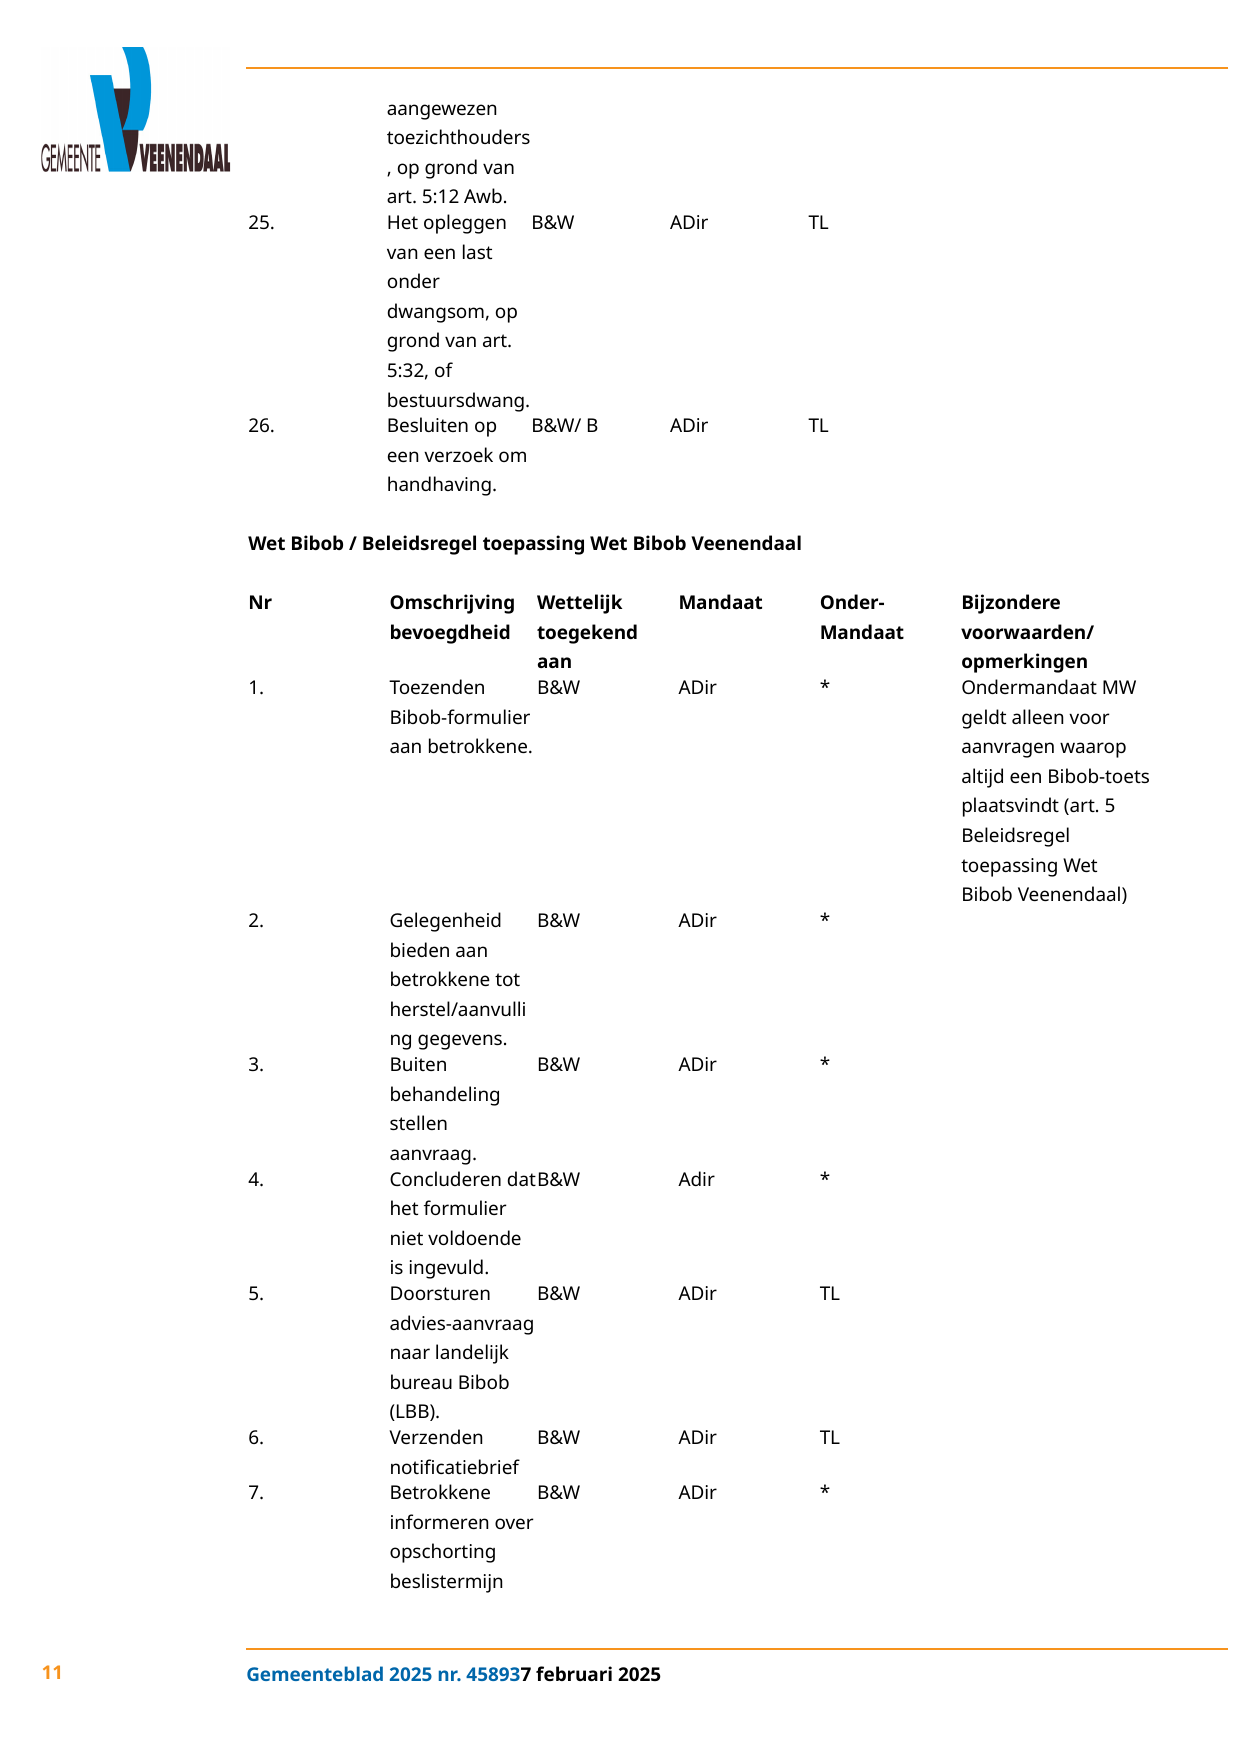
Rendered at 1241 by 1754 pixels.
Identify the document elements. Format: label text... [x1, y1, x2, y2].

table_cell TL [820, 1280, 961, 1424]
table_cell B&W [537, 907, 678, 1051]
table_cell [961, 1166, 1152, 1280]
table_cell Doorsturen advies-aanvraag naar landelijk bureau Bibob (LBB). [389, 1280, 537, 1424]
table_header Nr [248, 590, 389, 674]
picture [41, 47, 130, 172]
table_cell 5. [248, 1280, 389, 1424]
table_cell Besluiten op een verzoek om handhaving. [387, 413, 531, 497]
table_cell [947, 413, 1152, 497]
picture [123, 47, 231, 172]
table_cell 6. [248, 1424, 389, 1479]
table_cell B&W [537, 1051, 678, 1166]
table_cell Adir [678, 1166, 819, 1280]
table_cell 1. [248, 674, 389, 907]
table_cell ADir [678, 907, 819, 1051]
table_header Mandaat [678, 590, 819, 674]
table_cell B&W/ B [531, 413, 670, 497]
table_cell * [820, 674, 961, 907]
table_cell B&W [537, 1166, 678, 1280]
table_cell Toezenden Bibob-formulier aan betrokkene. [389, 674, 537, 907]
table_cell 4. [248, 1166, 389, 1280]
table_cell 2. [248, 907, 389, 1051]
text Wet Bibob / Beleidsregel toepassing Wet Bibob Veenendaal [248, 530, 1152, 556]
table_cell Het opleggen van een last onder dwangsom, op grond van art. 5:32, of bestuursdwang. [387, 209, 531, 412]
table_cell 7. [248, 1480, 389, 1594]
table_cell 26. [248, 413, 387, 497]
table_cell Buiten behandeling stellen aanvraag. [389, 1051, 537, 1166]
table_cell [947, 95, 1152, 209]
table_cell [248, 95, 387, 209]
table_cell TL [820, 1424, 961, 1479]
table_cell ADir [670, 209, 808, 412]
table_cell ADir [678, 1051, 819, 1166]
table_cell B&W [531, 209, 670, 412]
table_cell [961, 1280, 1152, 1424]
table_cell [961, 907, 1152, 1051]
table_header Onder- Mandaat [820, 590, 961, 674]
table_cell ADir [678, 1480, 819, 1594]
table_cell B&W [537, 1480, 678, 1594]
table_cell [961, 1051, 1152, 1166]
table_cell Ondermandaat MW geldt alleen voor aanvragen waarop altijd een Bibob-toets plaatsvindt (art. 5 Beleidsregel toepassing Wet Bibob Veenendaal) [961, 674, 1152, 907]
table_cell ADir [678, 674, 819, 907]
table_cell [947, 209, 1152, 412]
table_cell [531, 95, 670, 209]
table_cell [961, 1424, 1152, 1479]
table_cell Betrokkene informeren over opschorting beslistermijn [389, 1480, 537, 1594]
table_cell ADir [670, 413, 808, 497]
table_cell [961, 1480, 1152, 1594]
table_cell * [820, 1051, 961, 1166]
table_cell * [820, 907, 961, 1051]
table_cell B&W [537, 674, 678, 907]
table_cell B&W [537, 1424, 678, 1479]
table_cell TL [808, 209, 947, 412]
table_header Bijzondere voorwaarden/ opmerkingen [961, 590, 1152, 674]
table_cell TL [808, 413, 947, 497]
table_cell * [820, 1166, 961, 1280]
table_cell Concluderen dat het formulier niet voldoende is ingevuld. [389, 1166, 537, 1280]
table_cell aangewezen toezichthouders, op grond van art. 5:12 Awb. [387, 95, 531, 209]
table_cell B&W [537, 1280, 678, 1424]
table_cell * [820, 1480, 961, 1594]
table_cell 25. [248, 209, 387, 412]
table_cell ADir [678, 1424, 819, 1479]
table_header Omschrijving bevoegdheid [389, 590, 537, 674]
table_cell Gelegenheid bieden aan betrokkene tot herstel/aanvulling gegevens. [389, 907, 537, 1051]
table_cell [808, 95, 947, 209]
table_cell Verzenden notificatiebrief [389, 1424, 537, 1479]
table_cell ADir [678, 1280, 819, 1424]
table_cell 3. [248, 1051, 389, 1166]
table_header Wettelijk toegekend aan [537, 590, 678, 674]
table_cell [670, 95, 808, 209]
